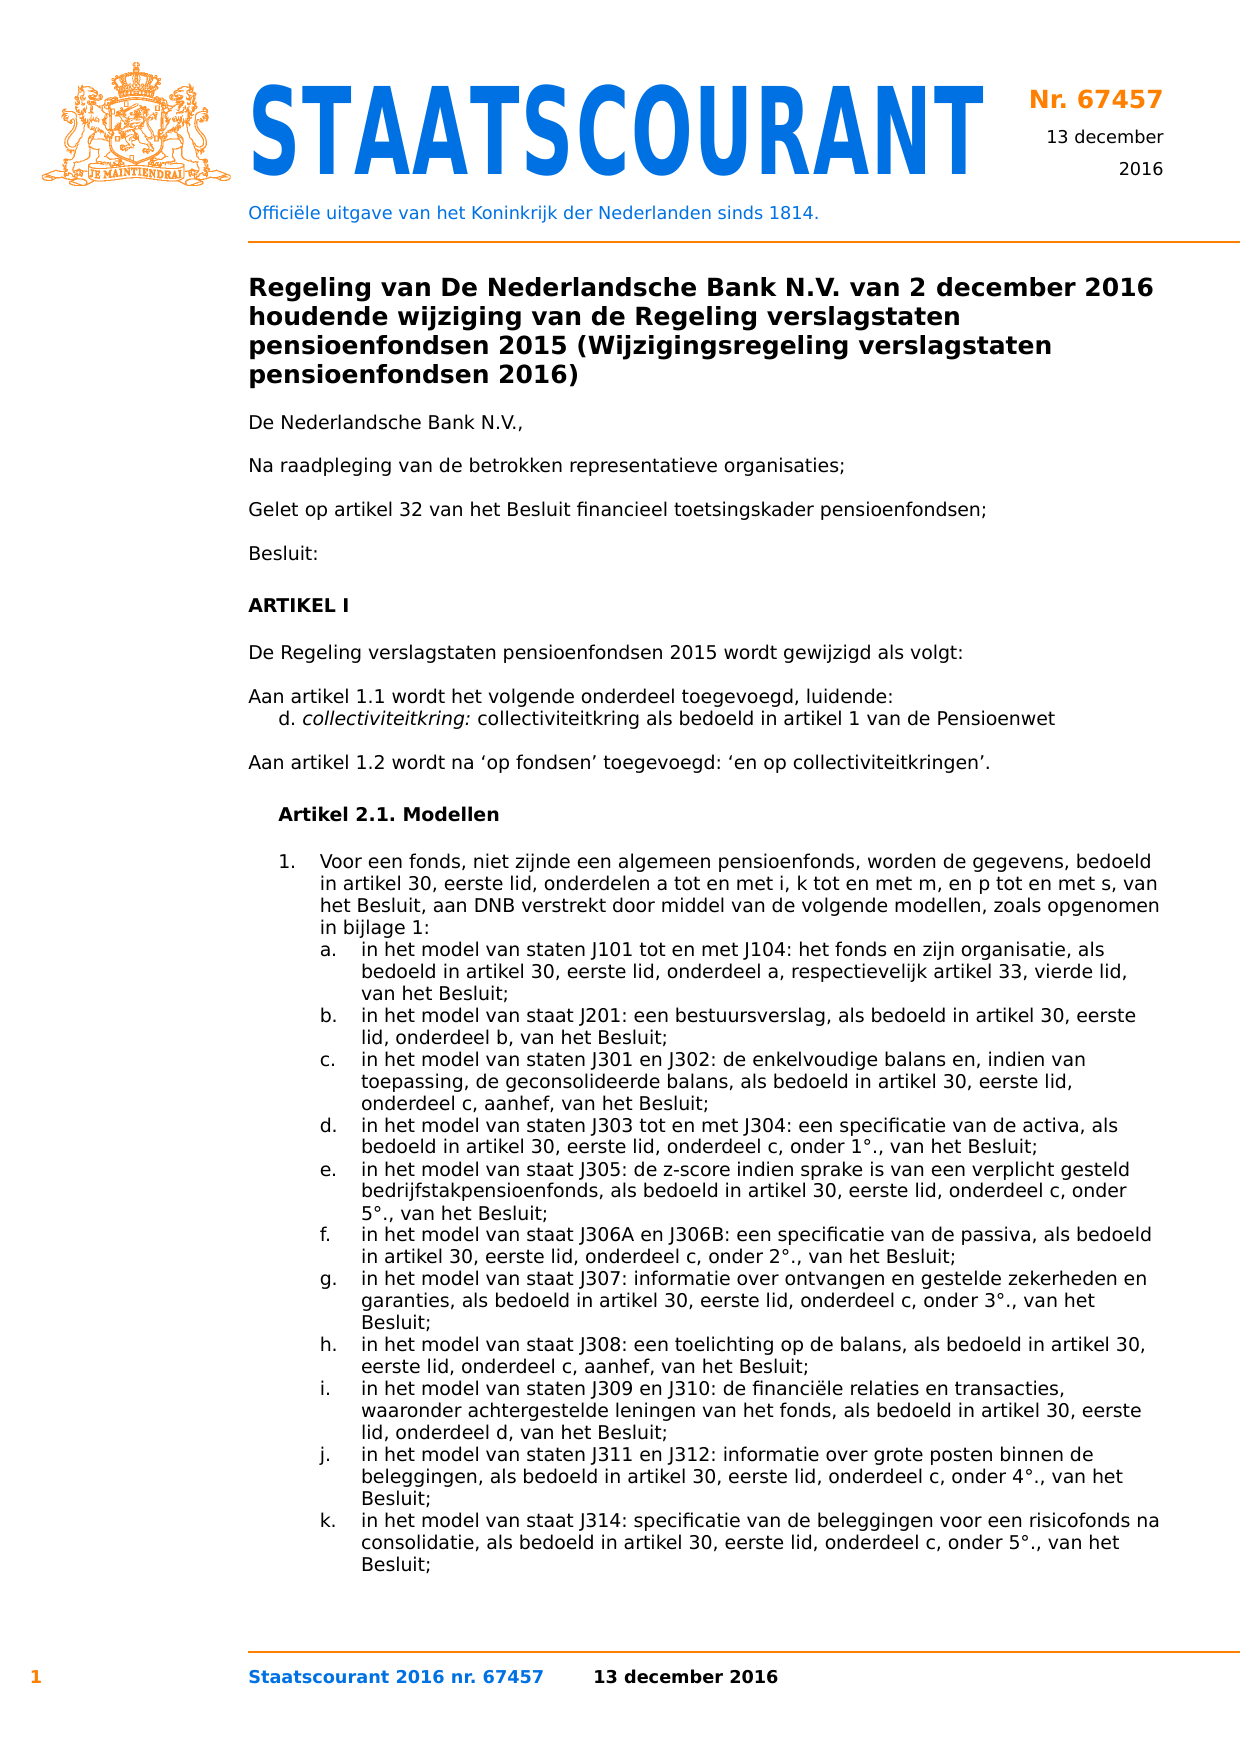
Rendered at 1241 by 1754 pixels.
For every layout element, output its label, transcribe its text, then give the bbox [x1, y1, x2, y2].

subtitle Regeling van De Nederlandsche Bank N.V. van 2 december 2016 houdende wijziging van de Regeling verslagstaten pensioenfondsen 2015 (Wijzigingsregeling verslagstaten pensioenfondsen 2016) [248, 273, 1163, 390]
table_cell 2016 [998, 153, 1240, 203]
text c. in het model van staten J301 en J302: de enkelvoudige balans en, indien van toepassing, de geconsolideerde balans, als bedoeld in artikel 30, eerste lid, onderdeel c, aanhef, van het Besluit; [319, 1048, 1163, 1114]
table_header Nr. 67457 [998, 62, 1240, 121]
text 1. Voor een fonds, niet zijnde een algemeen pensioenfonds, worden de gegevens, bedoeld in artikel 30, eerste lid, onderdelen a tot en met i, k tot en met m, en p tot en met s, van het Besluit, aan DNB verstrekt door middel van de volgende modellen, zoals opgenomen in bijlage 1: [278, 851, 1163, 939]
text De Regeling verslagstaten pensioenfondsen 2015 wordt gewijzigd als volgt: [248, 642, 1163, 664]
picture [41, 62, 231, 186]
text h. in het model van staat J308: een toelichting op de balans, als bedoeld in artikel 30, eerste lid, onderdeel c, aanhef, van het Besluit; [319, 1334, 1163, 1378]
text g. in het model van staat J307: informatie over ontvangen en gestelde zekerheden en garanties, als bedoeld in artikel 30, eerste lid, onderdeel c, onder 3°., van het Besluit; [319, 1268, 1163, 1334]
text Besluit: [248, 543, 1163, 565]
subtitle Artikel 2.1. Modellen [278, 804, 1163, 826]
table_cell 13 december [998, 121, 1240, 153]
text d. collectiviteitkring: collectiviteitkring als bedoeld in artikel 1 van de Pensioenwet [278, 708, 1163, 730]
text Na raadpleging van de betrokken representatieve organisaties; [248, 455, 1163, 477]
table_cell Officiële uitgave van het Koninkrijk der Nederlanden sinds 1814. [248, 203, 1240, 241]
subtitle ARTIKEL I [248, 595, 1163, 617]
text a. in het model van staten J101 tot en met J104: het fonds en zijn organisatie, als bedoeld in artikel 30, eerste lid, onderdeel a, respectievelijk artikel 33, vierde lid, van het Besluit; [319, 939, 1163, 1004]
table_header [25, 62, 248, 241]
text De Nederlandsche Bank N.V., [248, 412, 1163, 433]
text e. in het model van staat J305: de z-score indien sprake is van een verplicht gesteld bedrijfstakpensioenfonds, als bedoeld in artikel 30, eerste lid, onderdeel c, onder 5°., van het Besluit; [319, 1158, 1163, 1224]
text j. in het model van staten J311 en J312: informatie over grote posten binnen de beleggingen, als bedoeld in artikel 30, eerste lid, onderdeel c, onder 4°., van het Besluit; [319, 1444, 1163, 1510]
text Gelet op artikel 32 van het Besluit financieel toetsingskader pensioenfondsen; [248, 499, 1163, 521]
text k. in het model van staat J314: specificatie van de beleggingen voor een risicofonds na consolidatie, als bedoeld in artikel 30, eerste lid, onderdeel c, onder 5°., van het Besluit; [319, 1510, 1163, 1576]
text d. in het model van staten J303 tot en met J304: een specificatie van de activa, als bedoeld in artikel 30, eerste lid, onderdeel c, onder 1°., van het Besluit; [319, 1114, 1163, 1158]
text f. in het model van staat J306A en J306B: een specificatie van de passiva, als bedoeld in artikel 30, eerste lid, onderdeel c, onder 2°., van het Besluit; [319, 1224, 1163, 1268]
text i. in het model van staten J309 en J310: de financiële relaties en transacties, waaronder achtergestelde leningen van het fonds, als bedoeld in artikel 30, eerste lid, onderdeel d, van het Besluit; [319, 1378, 1163, 1444]
table_header STAATSCOURANT [248, 62, 998, 203]
text Aan artikel 1.1 wordt het volgende onderdeel toegevoegd, luidende: [248, 686, 1163, 708]
text b. in het model van staat J201: een bestuursverslag, als bedoeld in artikel 30, eerste lid, onderdeel b, van het Besluit; [319, 1004, 1163, 1048]
text Aan artikel 1.2 wordt na ‘op fondsen’ toegevoegd: ‘en op collectiviteitkringen’. [248, 752, 1163, 774]
